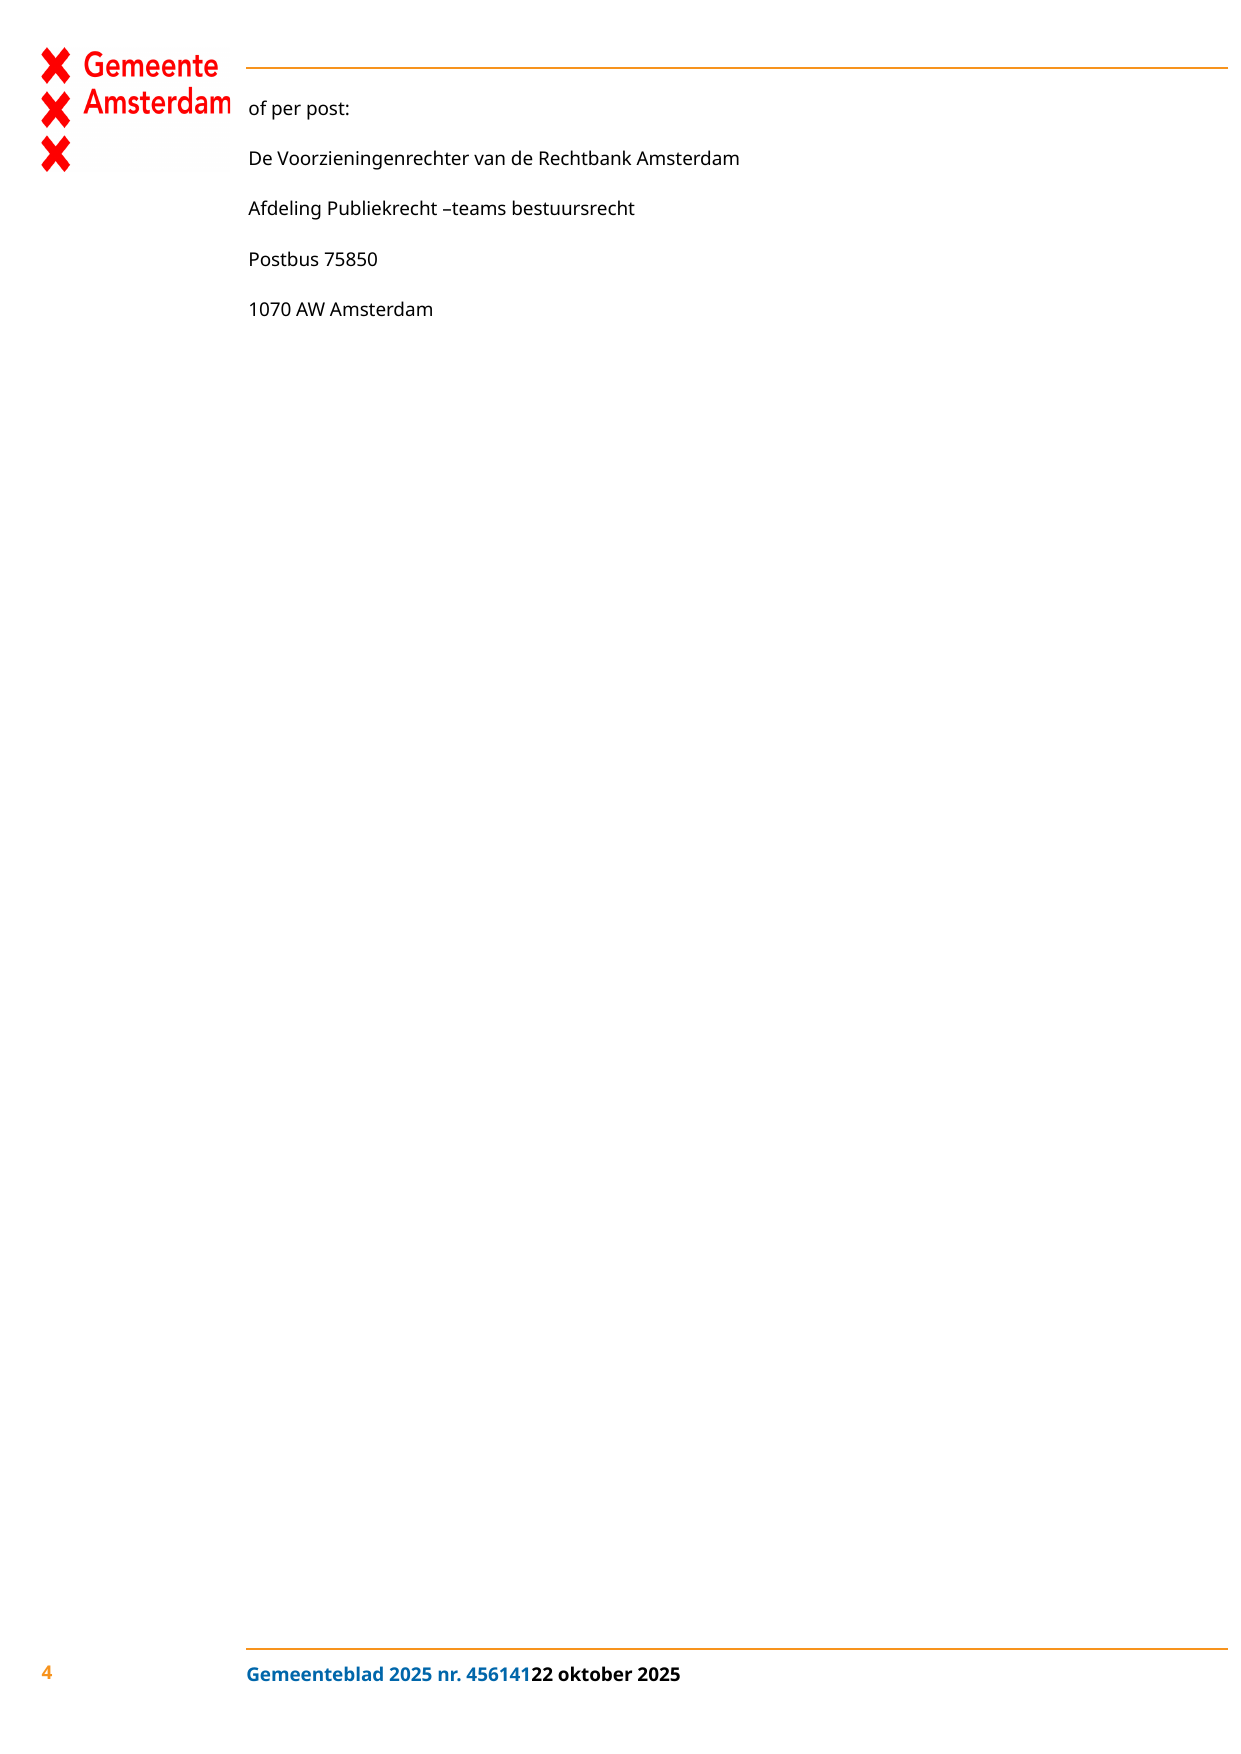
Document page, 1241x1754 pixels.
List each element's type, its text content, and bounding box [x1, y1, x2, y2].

text De Voorzieningenrechter van de Rechtbank Amsterdam [248, 145, 1152, 171]
text of per post: [248, 95, 1152, 121]
text Afdeling Publiekrecht –teams bestuursrecht [248, 196, 1152, 221]
text Postbus 75850 [248, 246, 1152, 272]
picture [41, 47, 231, 172]
text 1070 AW Amsterdam [248, 296, 1152, 322]
